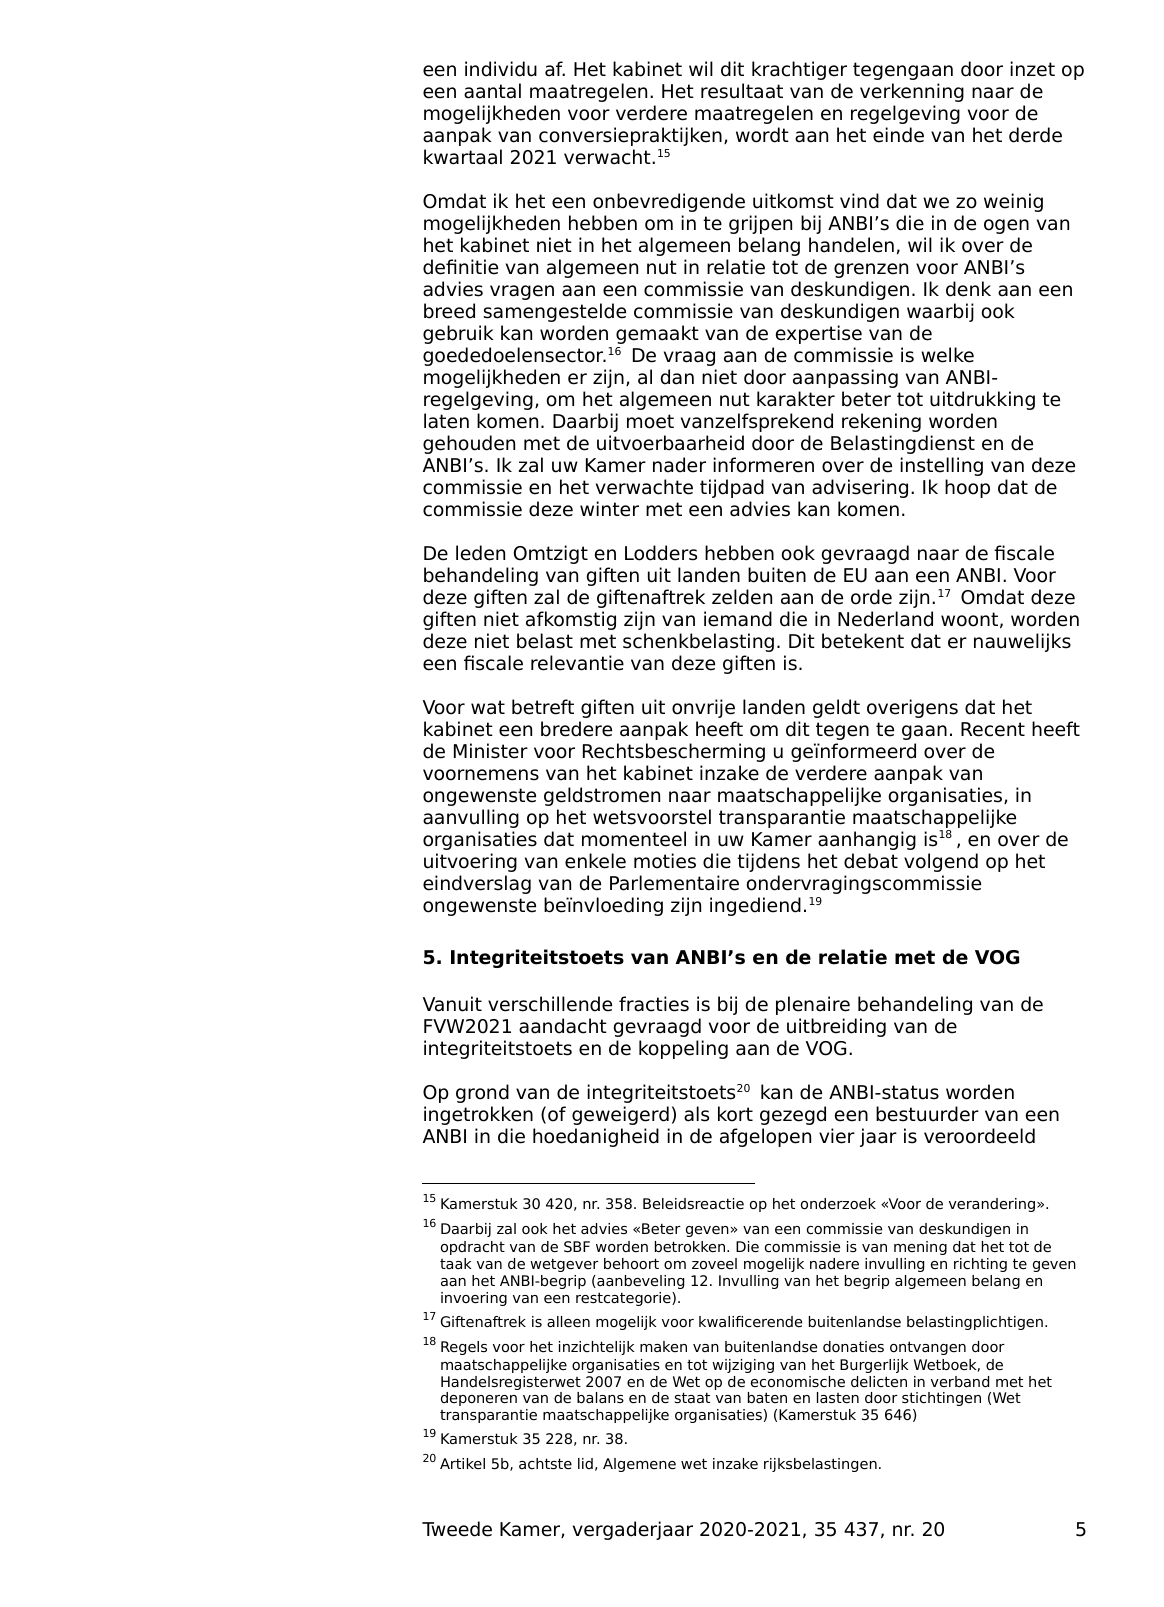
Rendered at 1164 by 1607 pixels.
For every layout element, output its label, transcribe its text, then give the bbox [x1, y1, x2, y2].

text Kamerstuk 35 228, nr. 38. [422, 1427, 1087, 1449]
text Kamerstuk 30 420, nr. 358. Beleidsreactie op het onderzoek «Voor de verandering». [422, 1192, 1087, 1214]
text Regels voor het inzichtelijk maken van buitenlandse donaties ontvangen door maatschappelijke organisaties en tot wijziging van het Burgerlijk Wetboek, de Handelsregisterwet 2007 en de Wet op de economische delicten in verband met het deponeren van de balans en de staat van baten en lasten door stichtingen (Wet transparantie maatschappelijke organisaties) (Kamerstuk 35 646) [422, 1335, 1087, 1424]
text Artikel 5b, achtste lid, Algemene wet inzake rijksbelastingen. [422, 1452, 1087, 1474]
text Giftenaftrek is alleen mogelijk voor kwalificerende buitenlandse belastingplichtigen. [422, 1310, 1087, 1332]
text Vanuit verschillende fracties is bij de plenaire behandeling van de FVW2021 aandacht gevraagd voor de uitbreiding van de integriteitstoets en de koppeling aan de VOG. [422, 994, 1087, 1060]
text Omdat ik het een onbevredigende uitkomst vind dat we zo weinig mogelijkheden hebben om in te grijpen bij ANBI’s die in de ogen van het kabinet niet in het algemeen belang handelen, wil ik over de definitie van algemeen nut in relatie tot de grenzen voor ANBI’s advies vragen aan een commissie van deskundigen. Ik denk aan een breed samengestelde commissie van deskundigen waarbij ook gebruik kan worden gemaakt van de expertise van de goededoelensector. De vraag aan de commissie is welke mogelijkheden er zijn, al dan niet door aanpassing van ANBI-regelgeving, om het algemeen nut karakter beter tot uitdrukking te laten komen. Daarbij moet vanzelfsprekend rekening worden gehouden met de uitvoerbaarheid door de Belastingdienst en de ANBI’s. Ik zal uw Kamer nader informeren over de instelling van deze commissie en het verwachte tijdpad van advisering. Ik hoop dat de commissie deze winter met een advies kan komen. [422, 191, 1087, 521]
text Op grond van de integriteitstoets kan de ANBI-status worden ingetrokken (of geweigerd) als kort gezegd een bestuurder van een ANBI in die hoedanigheid in de afgelopen vier jaar is veroordeeld [422, 1082, 1087, 1148]
text Daarbij zal ook het advies «Beter geven» van een commissie van deskundigen in opdracht van de SBF worden betrokken. Die commissie is van mening dat het tot de taak van de wetgever behoort om zoveel mogelijk nadere invulling en richting te geven aan het ANBI-begrip (aanbeveling 12. Invulling van het begrip algemeen belang en invoering van een restcategorie). [422, 1217, 1087, 1307]
text De leden Omtzigt en Lodders hebben ook gevraagd naar de fiscale behandeling van giften uit landen buiten de EU aan een ANBI. Voor deze giften zal de giftenaftrek zelden aan de orde zijn. Omdat deze giften niet afkomstig zijn van iemand die in Nederland woont, worden deze niet belast met schenkbelasting. Dit betekent dat er nauwelijks een fiscale relevantie van deze giften is. [422, 543, 1087, 675]
text Voor wat betreft giften uit onvrije landen geldt overigens dat het kabinet een bredere aanpak heeft om dit tegen te gaan. Recent heeft de Minister voor Rechtsbescherming u geïnformeerd over de voornemens van het kabinet inzake de verdere aanpak van ongewenste geldstromen naar maatschappelijke organisaties, in aanvulling op het wetsvoorstel transparantie maatschappelijke organisaties dat momenteel in uw Kamer aanhangig is, en over de uitvoering van enkele moties die tijdens het debat volgend op het eindverslag van de Parlementaire ondervragingscommissie ongewenste beïnvloeding zijn ingediend. [422, 697, 1087, 917]
text een individu af. Het kabinet wil dit krachtiger tegengaan door inzet op een aantal maatregelen. Het resultaat van de verkenning naar de mogelijkheden voor verdere maatregelen en regelgeving voor de aanpak van conversiepraktijken, wordt aan het einde van het derde kwartaal 2021 verwacht. [422, 59, 1087, 169]
subtitle 5. Integriteitstoets van ANBI’s en de relatie met de VOG [422, 947, 1087, 969]
